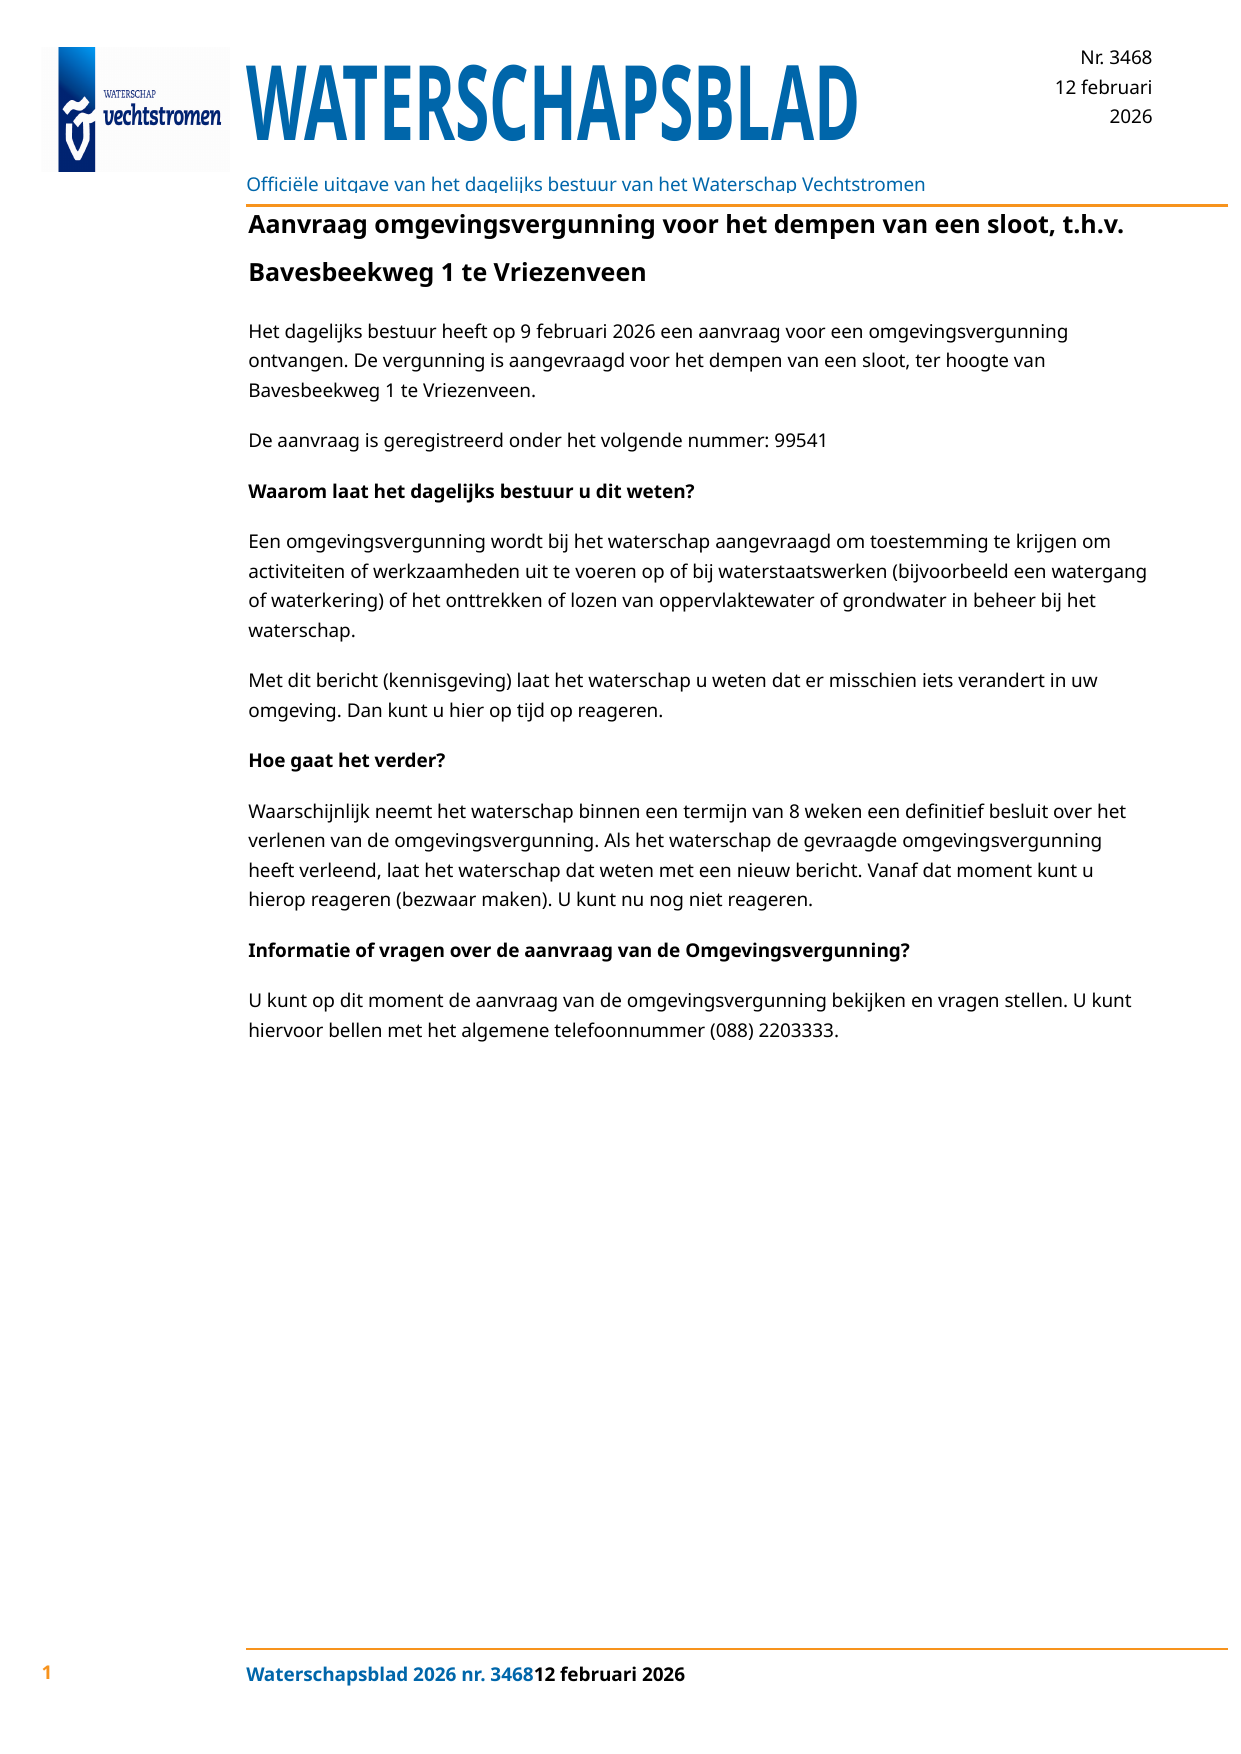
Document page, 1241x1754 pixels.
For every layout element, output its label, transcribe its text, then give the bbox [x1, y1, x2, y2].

text De aanvraag is geregistreerd onder het volgende nummer: 99541 [248, 427, 1152, 453]
picture [41, 47, 231, 172]
text Het dagelijks bestuur heeft op 9 februari 2026 een aanvraag voor een omgevingsvergunning ontvangen. De vergunning is aangevraagd voor het dempen van een sloot, ter hoogte van Bavesbeekweg 1 te Vriezenveen. [248, 318, 1152, 403]
text Waarom laat het dagelijks bestuur u dit weten? [248, 478, 1152, 504]
text U kunt op dit moment de aanvraag van de omgevingsvergunning bekijken en vragen stellen. U kunt hiervoor bellen met het algemene telefoonnummer (088) 2203333. [248, 987, 1152, 1043]
text Informatie of vragen over de aanvraag van de Omgevingsvergunning? [248, 937, 1152, 963]
text Met dit bericht (kennisgeving) laat het waterschap u weten dat er misschien iets verandert in uw omgeving. Dan kunt u hier op tijd op reageren. [248, 667, 1152, 723]
text Aanvraag omgevingsvergunning voor het dempen van een sloot, t.h.v. Bavesbeekweg 1 te Vriezenveen [248, 207, 1152, 288]
text Hoe gaat het verder? [248, 747, 1152, 773]
text Een omgevingsvergunning wordt bij het waterschap aangevraagd om toestemming te krijgen om activiteiten of werkzaamheden uit te voeren op of bij waterstaatswerken (bijvoorbeeld een watergang of waterkering) of het onttrekken of lozen van oppervlaktewater of grondwater in beheer bij het waterschap. [248, 528, 1152, 643]
text Waarschijnlijk neemt het waterschap binnen een termijn van 8 weken een definitief besluit over het verlenen van de omgevingsvergunning. Als het waterschap de gevraagde omgevingsvergunning heeft verleend, laat het waterschap dat weten met een nieuw bericht. Vanaf dat moment kunt u hierop reageren (bezwaar maken). U kunt nu nog niet reageren. [248, 798, 1152, 912]
